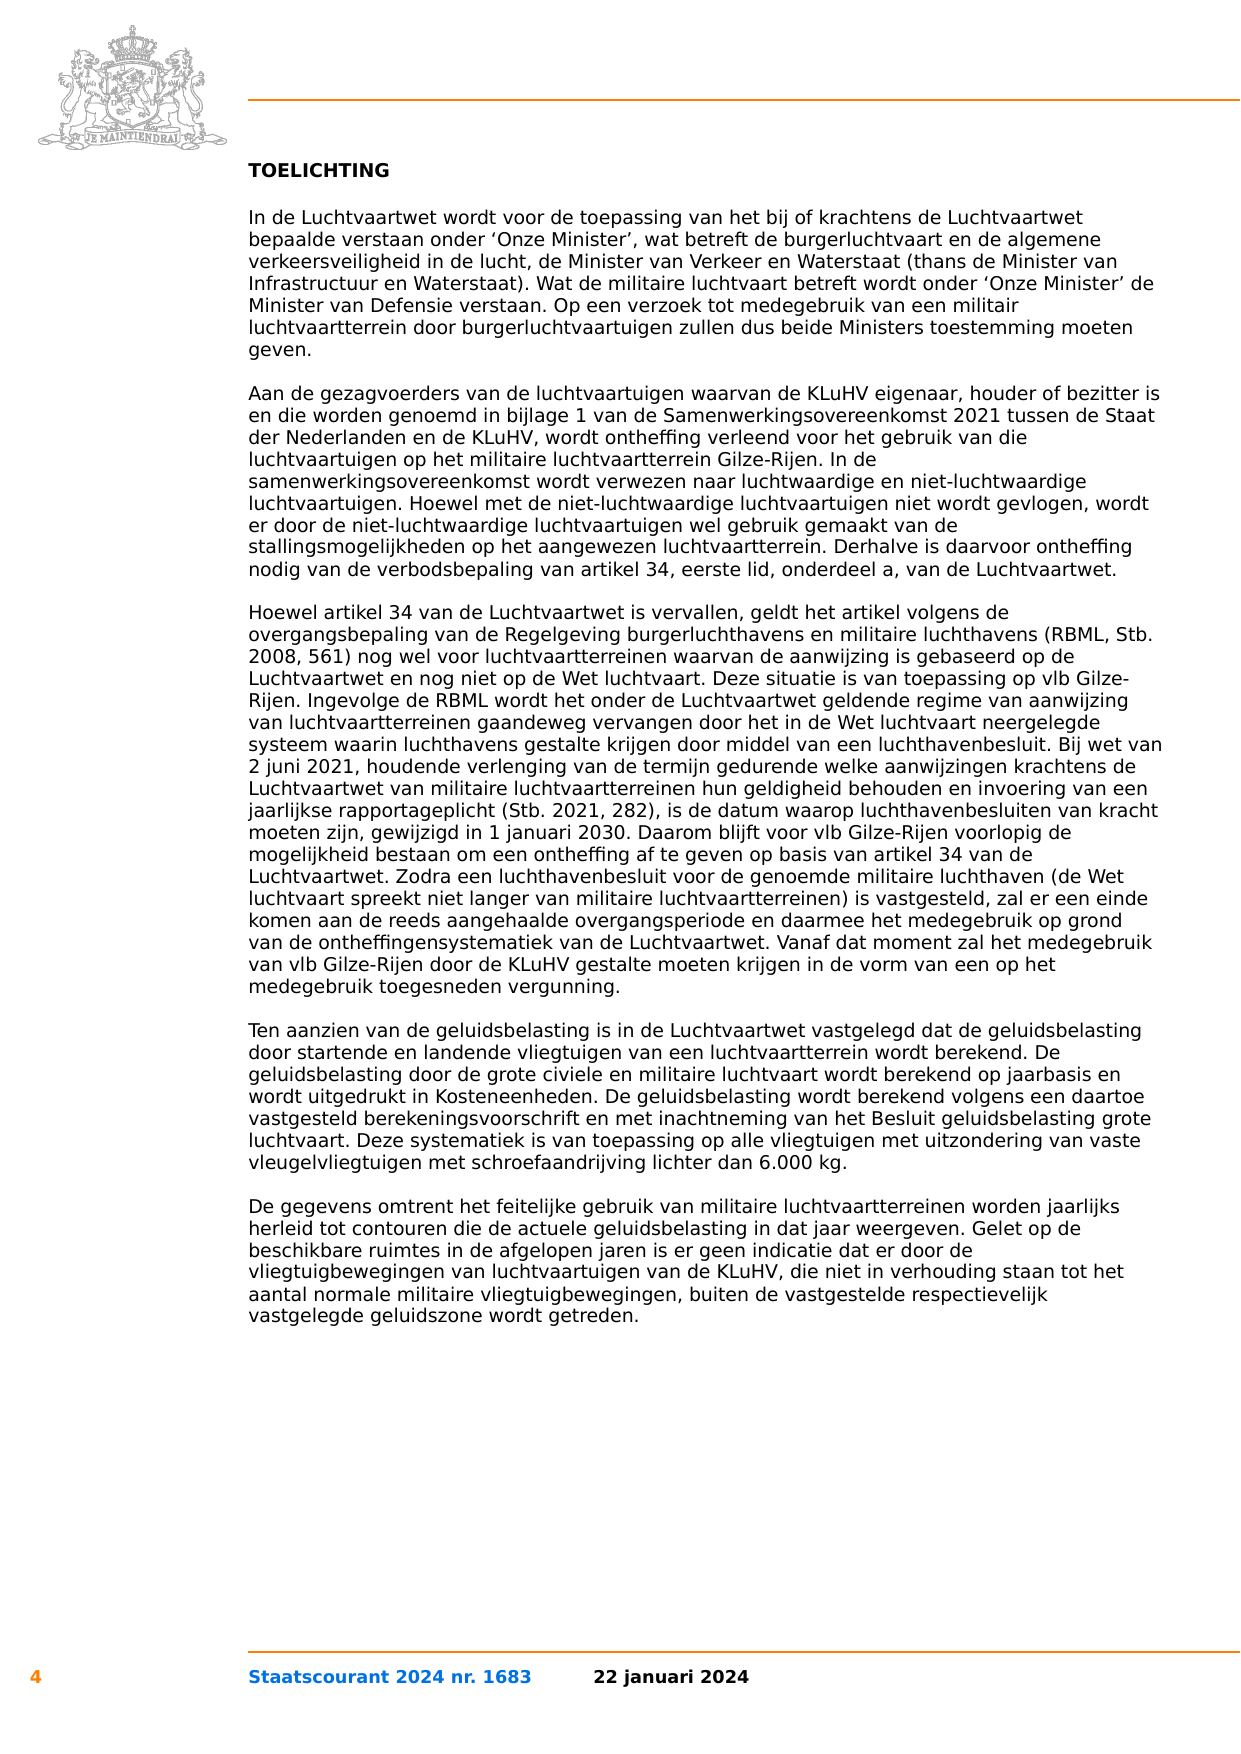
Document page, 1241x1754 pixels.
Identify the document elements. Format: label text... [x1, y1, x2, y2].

text Ten aanzien van de geluidsbelasting is in de Luchtvaartwet vastgelegd dat de geluidsbelasting door startende en landende vliegtuigen van een luchtvaartterrein wordt berekend. De geluidsbelasting door de grote civiele en militaire luchtvaart wordt berekend op jaarbasis en wordt uitgedrukt in Kosteneenheden. De geluidsbelasting wordt berekend volgens een daartoe vastgesteld berekeningsvoorschrift en met inachtneming van het Besluit geluidsbelasting grote luchtvaart. Deze systematiek is van toepassing op alle vliegtuigen met uitzondering van vaste vleugelvliegtuigen met schroefaandrijving lichter dan 6.000 kg. [248, 1020, 1163, 1174]
text Aan de gezagvoerders van de luchtvaartuigen waarvan de KLuHV eigenaar, houder of bezitter is en die worden genoemd in bijlage 1 van de Samenwerkingsovereenkomst 2021 tussen de Staat der Nederlanden en de KLuHV, wordt ontheffing verleend voor het gebruik van die luchtvaartuigen op het militaire luchtvaartterrein Gilze-Rijen. In de samenwerkingsovereenkomst wordt verwezen naar luchtwaardige en niet-luchtwaardige luchtvaartuigen. Hoewel met de niet-luchtwaardige luchtvaartuigen niet wordt gevlogen, wordt er door de niet-luchtwaardige luchtvaartuigen wel gebruik gemaakt van de stallingsmogelijkheden op het aangewezen luchtvaartterrein. Derhalve is daarvoor ontheffing nodig van de verbodsbepaling van artikel 34, eerste lid, onderdeel a, van de Luchtvaartwet. [248, 383, 1163, 580]
text Hoewel artikel 34 van de Luchtvaartwet is vervallen, geldt het artikel volgens de overgangsbepaling van de Regelgeving burgerluchthavens en militaire luchthavens (RBML, Stb. 2008, 561) nog wel voor luchtvaartterreinen waarvan de aanwijzing is gebaseerd op de Luchtvaartwet en nog niet op de Wet luchtvaart. Deze situatie is van toepassing op vlb Gilze-Rijen. Ingevolge de RBML wordt het onder de Luchtvaartwet geldende regime van aanwijzing van luchtvaartterreinen gaandeweg vervangen door het in de Wet luchtvaart neergelegde systeem waarin luchthavens gestalte krijgen door middel van een luchthavenbesluit. Bij wet van 2 juni 2021, houdende verlenging van de termijn gedurende welke aanwijzingen krachtens de Luchtvaartwet van militaire luchtvaartterreinen hun geldigheid behouden en invoering van een jaarlijkse rapportageplicht (Stb. 2021, 282), is de datum waarop luchthavenbesluiten van kracht moeten zijn, gewijzigd in 1 januari 2030. Daarom blijft voor vlb Gilze-Rijen voorlopig de mogelijkheid bestaan om een ontheffing af te geven op basis van artikel 34 van de Luchtvaartwet. Zodra een luchthavenbesluit voor de genoemde militaire luchthaven (de Wet luchtvaart spreekt niet langer van militaire luchtvaartterreinen) is vastgesteld, zal er een einde komen aan de reeds aangehaalde overgangsperiode en daarmee het medegebruik op grond van de ontheffingensystematiek van de Luchtvaartwet. Vanaf dat moment zal het medegebruik van vlb Gilze-Rijen door de KLuHV gestalte moeten krijgen in de vorm van een op het medegebruik toegesneden vergunning. [248, 602, 1163, 998]
picture [38, 25, 227, 150]
text De gegevens omtrent het feitelijke gebruik van militaire luchtvaartterreinen worden jaarlijks herleid tot contouren die de actuele geluidsbelasting in dat jaar weergeven. Gelet op de beschikbare ruimtes in de afgelopen jaren is er geen indicatie dat er door de vliegtuigbewegingen van luchtvaartuigen van de KLuHV, die niet in verhouding staan tot het aantal normale militaire vliegtuigbewegingen, buiten de vastgestelde respectievelijk vastgelegde geluidszone wordt getreden. [248, 1196, 1163, 1327]
subtitle TOELICHTING [248, 160, 1163, 182]
text In de Luchtvaartwet wordt voor de toepassing van het bij of krachtens de Luchtvaartwet bepaalde verstaan onder ‘Onze Minister’, wat betreft de burgerluchtvaart en de algemene verkeersveiligheid in de lucht, de Minister van Verkeer en Waterstaat (thans de Minister van Infrastructuur en Waterstaat). Wat de militaire luchtvaart betreft wordt onder ‘Onze Minister’ de Minister van Defensie verstaan. Op een verzoek tot medegebruik van een militair luchtvaartterrein door burgerluchtvaartuigen zullen dus beide Ministers toestemming moeten geven. [248, 207, 1163, 361]
